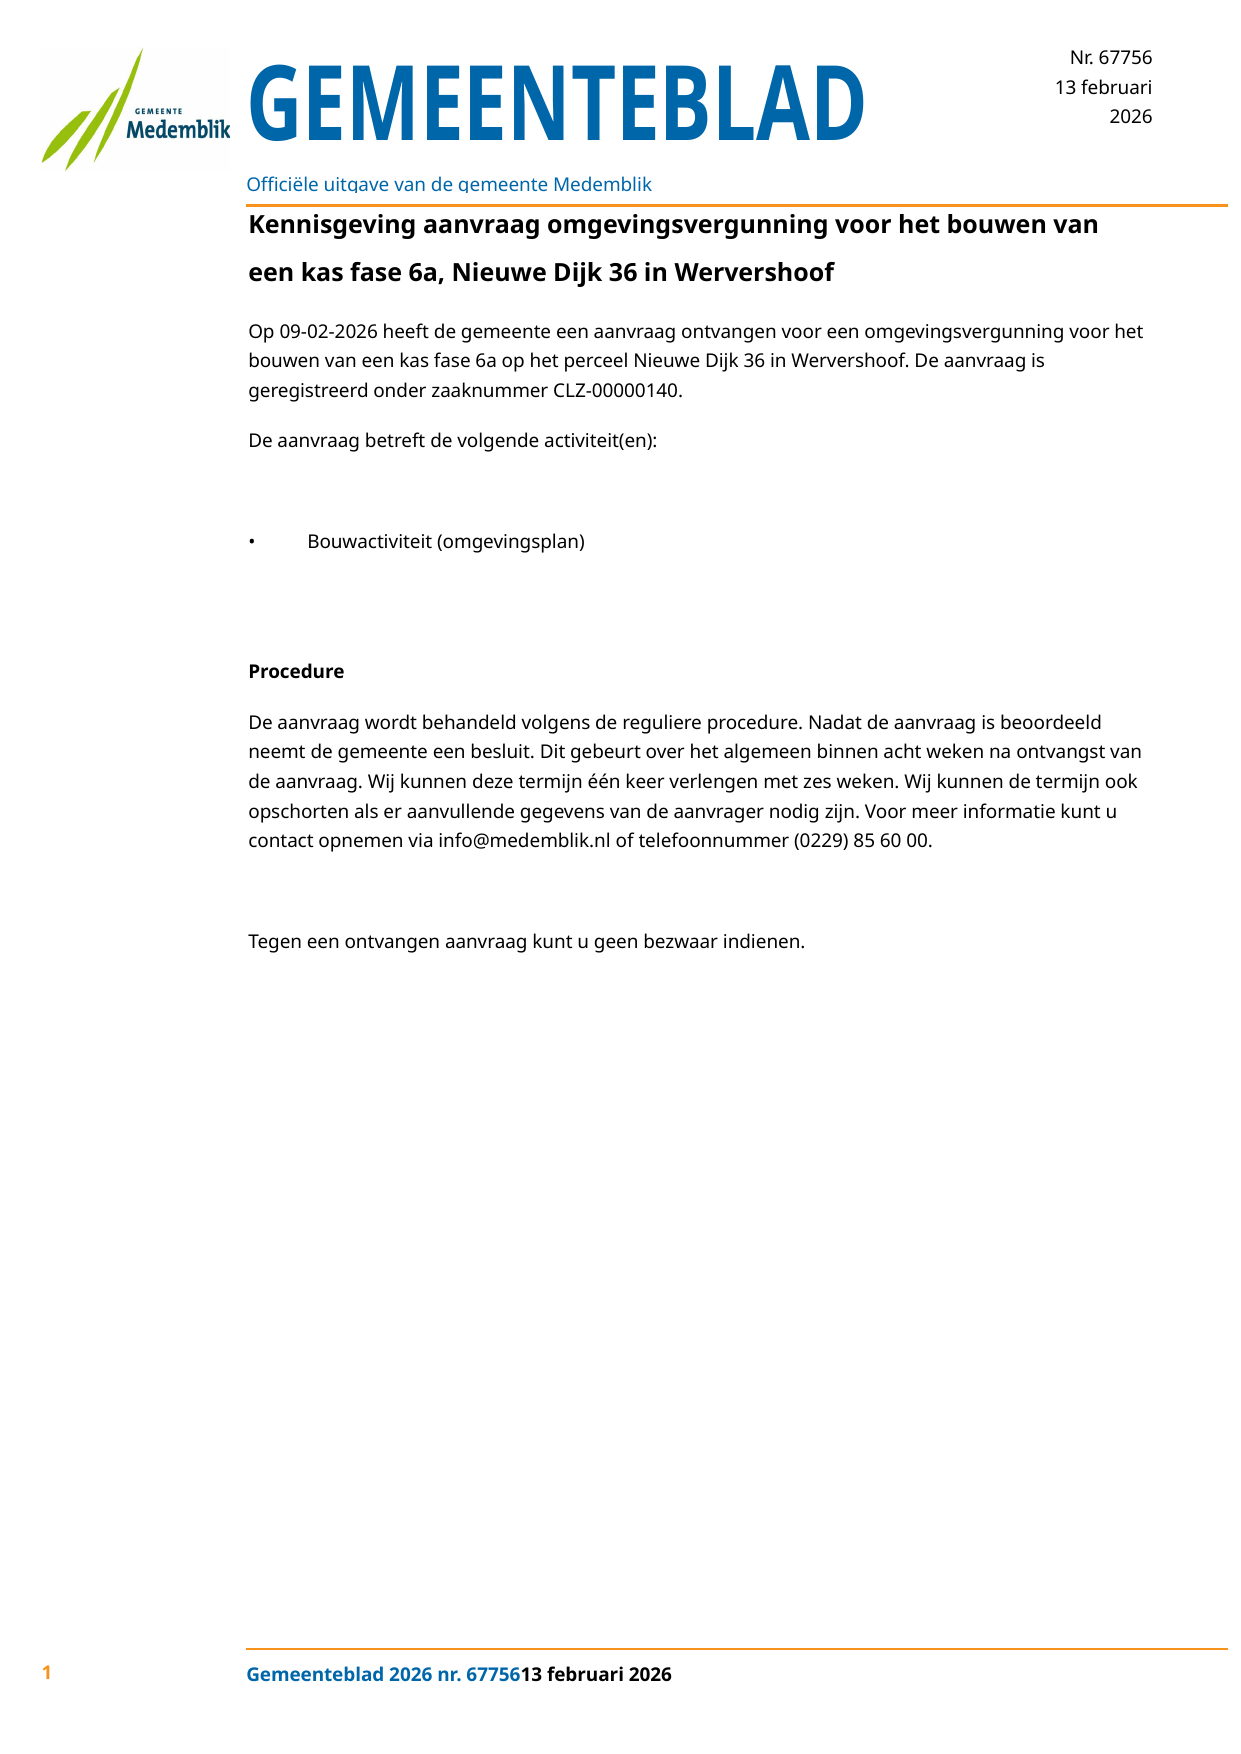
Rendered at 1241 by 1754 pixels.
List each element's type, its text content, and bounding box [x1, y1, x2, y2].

text Tegen een ontvangen aanvraag kunt u geen bezwaar indienen. [248, 928, 1152, 954]
picture [41, 47, 231, 172]
text Op 09-02-2026 heeft de gemeente een aanvraag ontvangen voor een omgevingsvergunning voor het bouwen van een kas fase 6a op het perceel Nieuwe Dijk 36 in Wervershoof. De aanvraag is geregistreerd onder zaaknummer CLZ-00000140. [248, 318, 1152, 403]
text Procedure [248, 659, 1152, 684]
list Bouwactiviteit (omgevingsplan) [248, 528, 1152, 554]
text De aanvraag betreft de volgende activiteit(en): [248, 427, 1152, 453]
text De aanvraag wordt behandeld volgens de reguliere procedure. Nadat de aanvraag is beoordeeld neemt de gemeente een besluit. Dit gebeurt over het algemeen binnen acht weken na ontvangst van de aanvraag. Wij kunnen deze termijn één keer verlengen met zes weken. Wij kunnen de termijn ook opschorten als er aanvullende gegevens van de aanvrager nodig zijn. Voor meer informatie kunt u contact opnemen via info@medemblik.nl of telefoonnummer (0229) 85 60 00. [248, 709, 1152, 853]
text Kennisgeving aanvraag omgevingsvergunning voor het bouwen van een kas fase 6a, Nieuwe Dijk 36 in Wervershoof [248, 207, 1152, 288]
